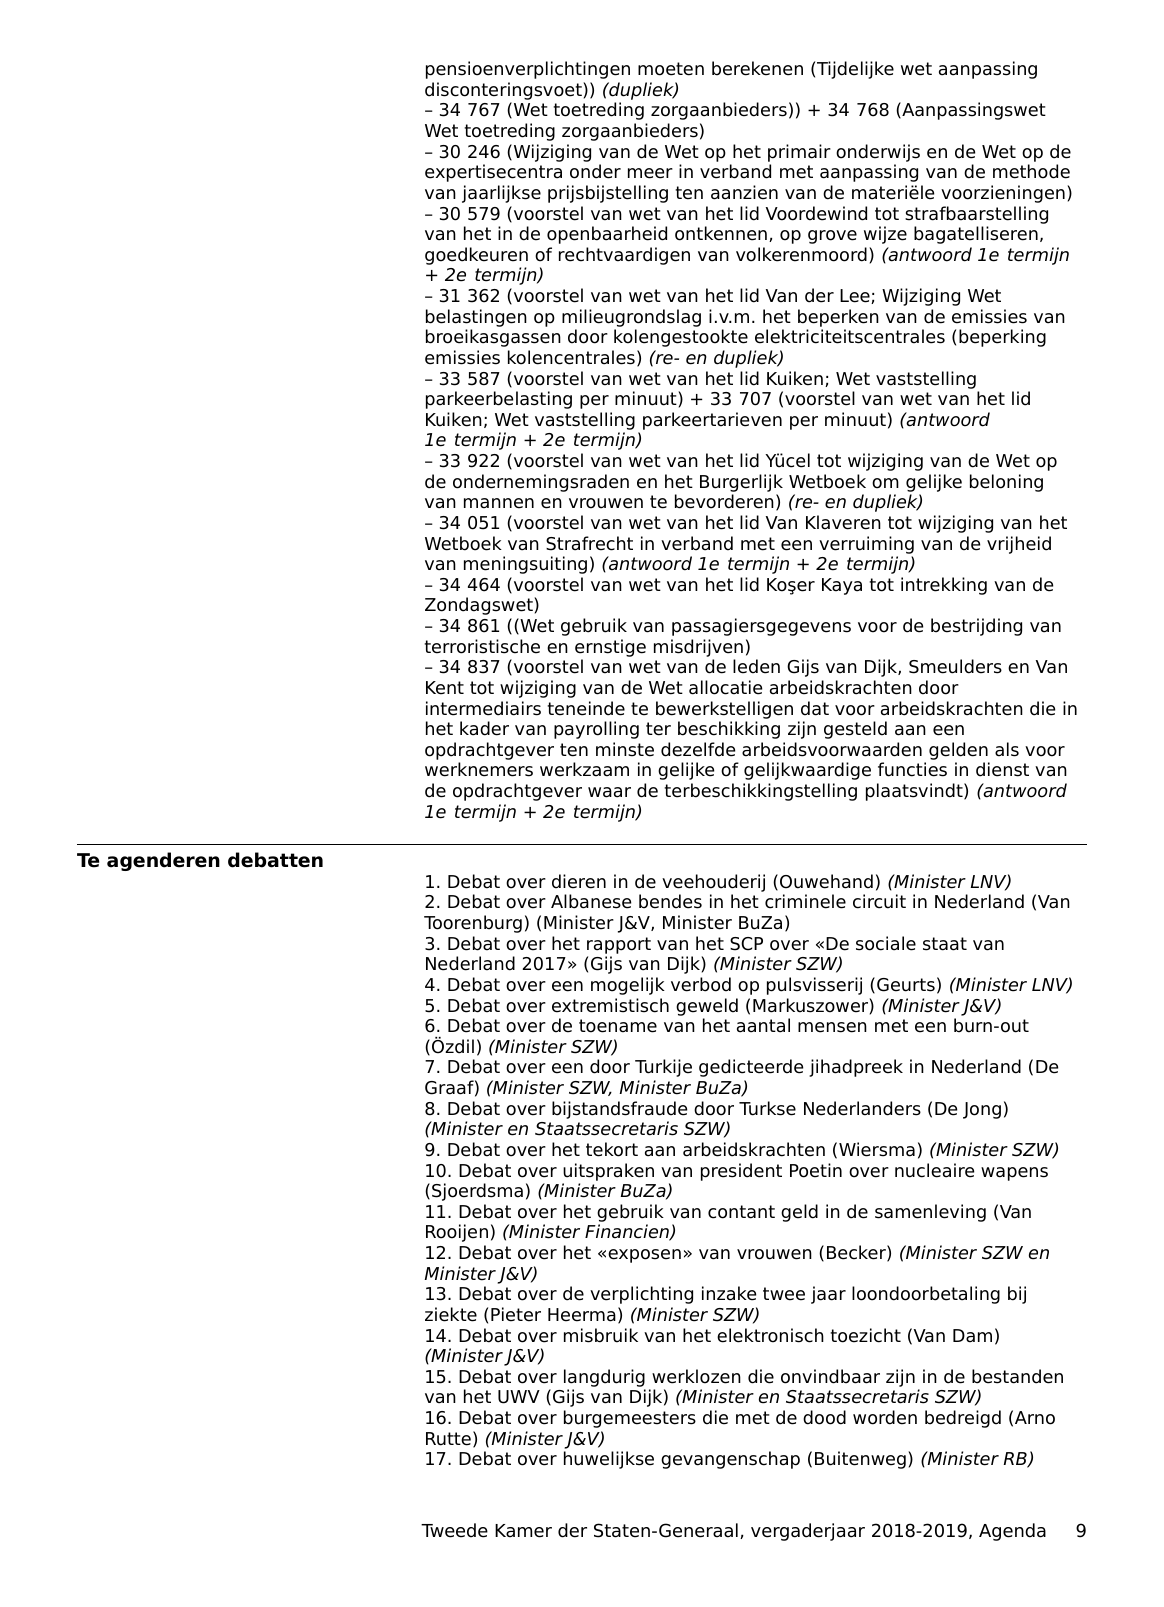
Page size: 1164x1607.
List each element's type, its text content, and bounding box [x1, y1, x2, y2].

table_cell [77, 286, 401, 368]
table_cell – 34 837 (voorstel van wet van de leden Gijs van Dijk, Smeulders en Van Kent tot wijziging van de Wet allocatie arbeidskrachten door intermediairs teneinde te bewerkstelligen dat voor arbeidskrachten die in het kader van payrolling ter beschikking zijn gesteld aan een opdrachtgever ten minste dezelfde arbeidsvoorwaarden gelden als voor werknemers werkzaam in gelijke of gelijkwaardige functies in dienst van de opdrachtgever waar de terbeschikkingstelling plaatsvindt) (antwoord 1e termijn + 2e termijn) [418, 657, 1087, 822]
table_cell 6. Debat over de toename van het aantal mensen met een burn-out (Özdil) (Minister SZW) [418, 1016, 1087, 1057]
table_header Te agenderen debatten [77, 845, 401, 872]
table_cell [401, 934, 418, 975]
table_cell [401, 1140, 418, 1161]
table_cell 8. Debat over bijstandsfraude door Turkse Nederlanders (De Jong) (Minister en Staatssecretaris SZW) [418, 1099, 1087, 1140]
table_cell [77, 1367, 401, 1408]
table_cell 1. Debat over dieren in de veehouderij (Ouwehand) (Minister LNV) [418, 872, 1087, 892]
table_cell [401, 59, 418, 100]
table_cell [401, 1099, 418, 1140]
table_cell [401, 616, 418, 657]
table_cell [401, 893, 418, 934]
table_cell – 33 587 (voorstel van wet van het lid Kuiken; Wet vaststelling parkeerbelasting per minuut) + 33 707 (voorstel van wet van het lid Kuiken; Wet vaststelling parkeertarieven per minuut) (antwoord 1e termijn + 2e termijn) [418, 369, 1087, 451]
table_cell [77, 616, 401, 657]
table_cell [401, 996, 418, 1016]
table_header [401, 845, 418, 872]
table_cell [77, 369, 401, 451]
table_cell [401, 204, 418, 286]
table_cell 11. Debat over het gebruik van contant geld in de samenleving (Van Rooijen) (Minister Financien) [418, 1202, 1087, 1243]
table_cell – 34 861 ((Wet gebruik van passagiersgegevens voor de bestrijding van terroristische en ernstige misdrijven) [418, 616, 1087, 657]
table_cell 9. Debat over het tekort aan arbeidskrachten (Wiersma) (Minister SZW) [418, 1140, 1087, 1161]
table_cell [77, 1449, 401, 1470]
table_cell pensioenverplichtingen moeten berekenen (Tijdelijke wet aanpassing disconteringsvoet)) (dupliek) [418, 59, 1087, 100]
table_cell 7. Debat over een door Turkije gedicteerde jihadpreek in Nederland (De Graaf) (Minister SZW, Minister BuZa) [418, 1058, 1087, 1099]
table_cell 3. Debat over het rapport van het SCP over «De sociale staat van Nederland 2017» (Gijs van Dijk) (Minister SZW) [418, 934, 1087, 975]
table_cell [77, 1408, 401, 1449]
table_cell [77, 893, 401, 934]
table_cell [401, 1326, 418, 1367]
table_cell [401, 872, 418, 892]
table_cell – 34 051 (voorstel van wet van het lid Van Klaveren tot wijziging van het Wetboek van Strafrecht in verband met een verruiming van de vrijheid van meningsuiting) (antwoord 1e termijn + 2e termijn) [418, 513, 1087, 575]
table_cell [77, 1243, 401, 1284]
table_cell [77, 1202, 401, 1243]
table_cell [77, 204, 401, 286]
table_cell 13. Debat over de verplichting inzake twee jaar loondoorbetaling bij ziekte (Pieter Heerma) (Minister SZW) [418, 1284, 1087, 1326]
table_cell 16. Debat over burgemeesters die met de dood worden bedreigd (Arno Rutte) (Minister J&V) [418, 1408, 1087, 1449]
table_cell [77, 1099, 401, 1140]
table_cell – 30 246 (Wijziging van de Wet op het primair onderwijs en de Wet op de expertisecentra onder meer in verband met aanpassing van de methode van jaarlijkse prijsbijstelling ten aanzien van de materiële voorzieningen) [418, 142, 1087, 203]
table_cell 4. Debat over een mogelijk verbod op pulsvisserij (Geurts) (Minister LNV) [418, 975, 1087, 996]
table_cell – 31 362 (voorstel van wet van het lid Van der Lee; Wijziging Wet belastingen op milieugrondslag i.v.m. het beperken van de emissies van broeikasgassen door kolengestookte elektriciteitscentrales (beperking emissies kolencentrales) (re- en dupliek) [418, 286, 1087, 368]
table_cell [401, 575, 418, 616]
table_cell [401, 142, 418, 203]
table_cell [401, 1408, 418, 1449]
table_cell [77, 996, 401, 1016]
table_cell [77, 451, 401, 513]
table_cell – 33 922 (voorstel van wet van het lid Yücel tot wijziging van de Wet op de ondernemingsraden en het Burgerlijk Wetboek om gelijke beloning van mannen en vrouwen te bevorderen) (re- en dupliek) [418, 451, 1087, 513]
table_cell 5. Debat over extremistisch geweld (Markuszower) (Minister J&V) [418, 996, 1087, 1016]
table_cell [401, 1284, 418, 1326]
table_cell [401, 451, 418, 513]
table_cell [401, 513, 418, 575]
table_cell 2. Debat over Albanese bendes in het criminele circuit in Nederland (Van Toorenburg) (Minister J&V, Minister BuZa) [418, 893, 1087, 934]
table_cell [401, 100, 418, 142]
table_cell [401, 1367, 418, 1408]
table_cell [77, 934, 401, 975]
table_cell 17. Debat over huwelijkse gevangenschap (Buitenweg) (Minister RB) [418, 1449, 1087, 1470]
table_cell [77, 1016, 401, 1057]
table_cell – 30 579 (voorstel van wet van het lid Voordewind tot strafbaarstelling van het in de openbaarheid ontkennen, op grove wijze bagatelliseren, goedkeuren of rechtvaardigen van volkerenmoord) (antwoord 1e termijn + 2e termijn) [418, 204, 1087, 286]
table_cell [401, 1016, 418, 1057]
table_cell 12. Debat over het «exposen» van vrouwen (Becker) (Minister SZW en Minister J&V) [418, 1243, 1087, 1284]
table_cell – 34 464 (voorstel van wet van het lid Koşer Kaya tot intrekking van de Zondagswet) [418, 575, 1087, 616]
table_cell [77, 513, 401, 575]
table_cell [77, 1058, 401, 1099]
table_cell [77, 1161, 401, 1202]
table_cell [77, 975, 401, 996]
table_cell [77, 872, 401, 892]
table_cell [401, 1449, 418, 1470]
table_cell – 34 767 (Wet toetreding zorgaanbieders)) + 34 768 (Aanpassingswet Wet toetreding zorgaanbieders) [418, 100, 1087, 142]
table_cell [401, 1058, 418, 1099]
table_cell [77, 59, 401, 100]
table_cell [77, 142, 401, 203]
table_cell [401, 286, 418, 368]
table_cell 14. Debat over misbruik van het elektronisch toezicht (Van Dam) (Minister J&V) [418, 1326, 1087, 1367]
table_cell [77, 100, 401, 142]
table_header [418, 845, 1087, 872]
table_cell [401, 369, 418, 451]
table_cell [401, 657, 418, 822]
table_cell 15. Debat over langdurig werklozen die onvindbaar zijn in de bestanden van het UWV (Gijs van Dijk) (Minister en Staatssecretaris SZW) [418, 1367, 1087, 1408]
table_cell [401, 1161, 418, 1202]
table_cell 10. Debat over uitspraken van president Poetin over nucleaire wapens (Sjoerdsma) (Minister BuZa) [418, 1161, 1087, 1202]
table_cell [401, 975, 418, 996]
table_cell [401, 1202, 418, 1243]
table_cell [401, 1243, 418, 1284]
table_cell [77, 575, 401, 616]
table_cell [77, 1140, 401, 1161]
table_cell [77, 1326, 401, 1367]
table_cell [77, 657, 401, 822]
table_cell [77, 1284, 401, 1326]
